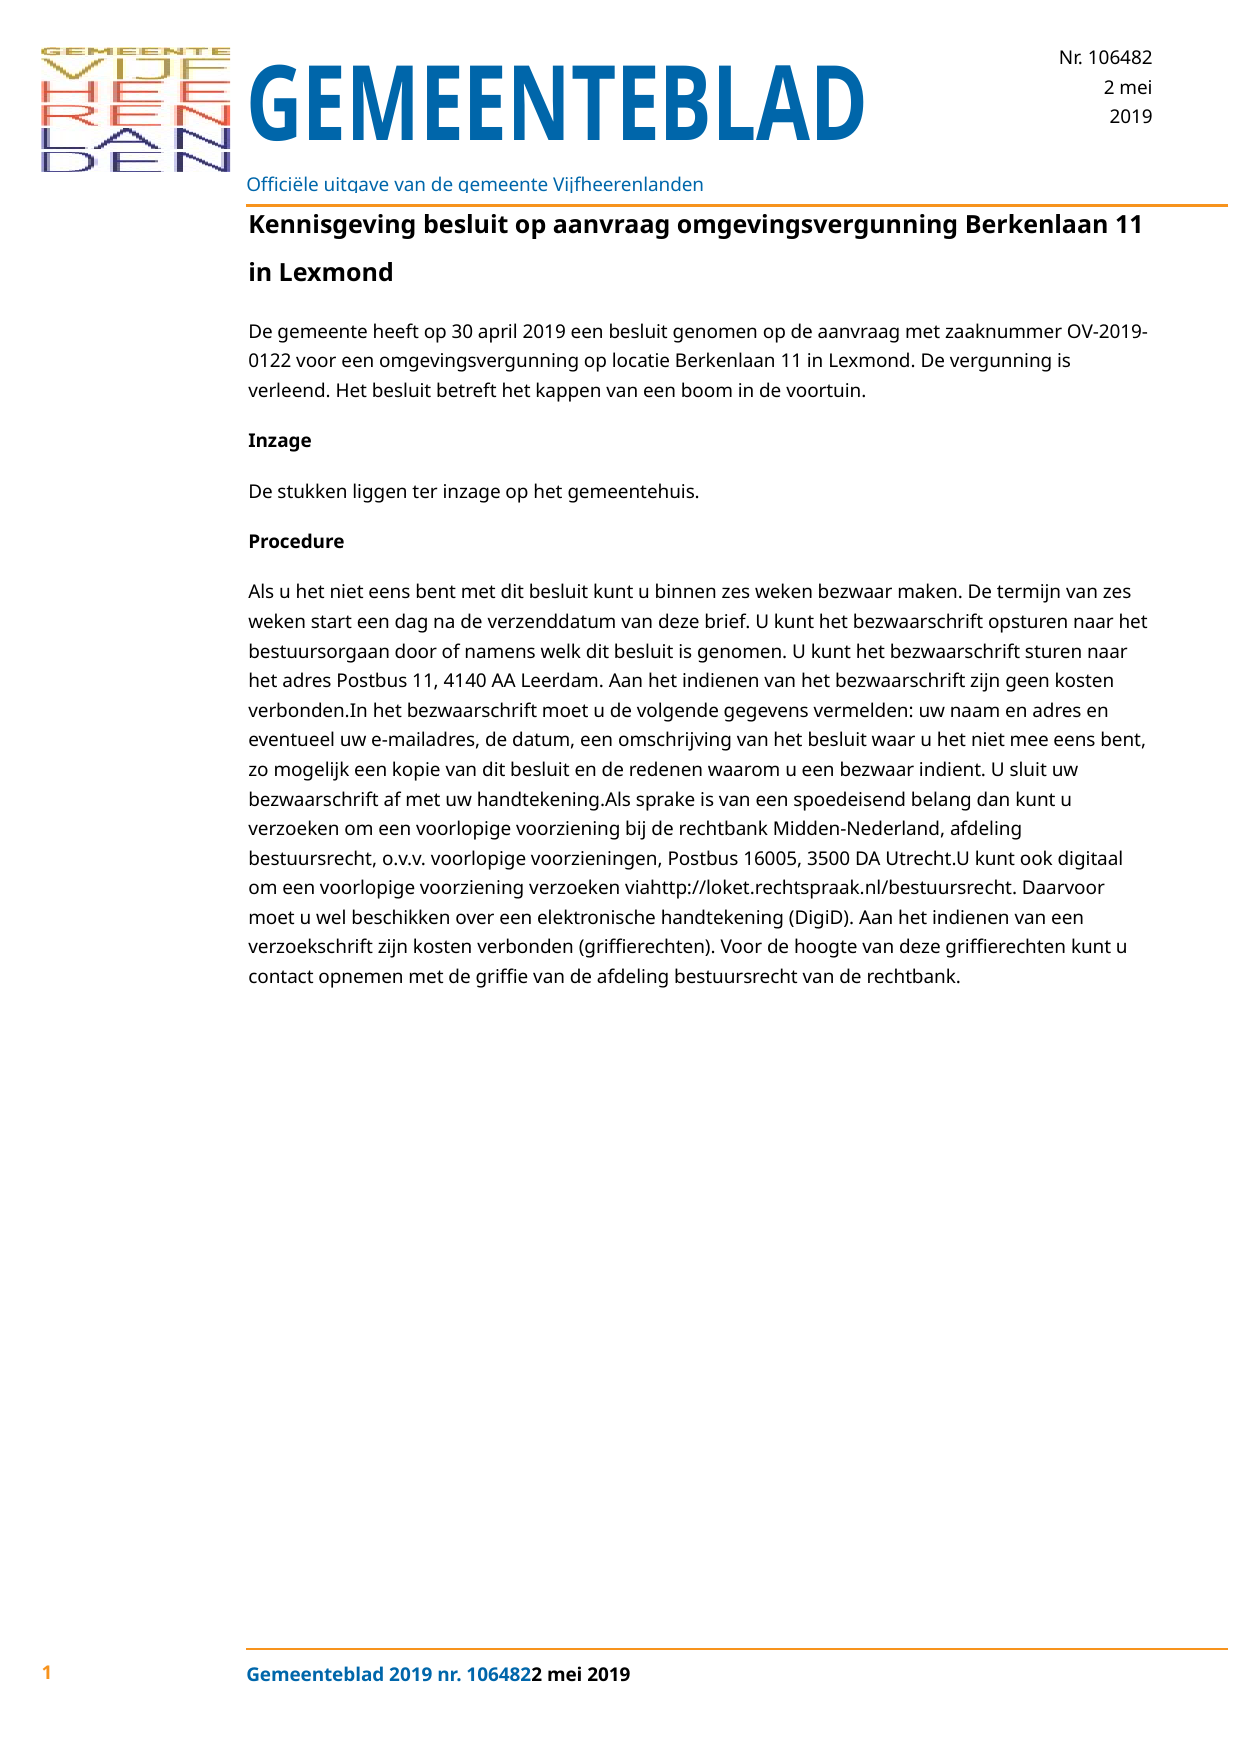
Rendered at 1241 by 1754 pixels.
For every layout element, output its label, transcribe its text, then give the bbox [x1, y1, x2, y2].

text Procedure [248, 528, 1152, 554]
text Als u het niet eens bent met dit besluit kunt u binnen zes weken bezwaar maken. De termijn van zes weken start een dag na de verzenddatum van deze brief. U kunt het bezwaarschrift opsturen naar het bestuursorgaan door of namens welk dit besluit is genomen. U kunt het bezwaarschrift sturen naar het adres Postbus 11, 4140 AA Leerdam. Aan het indienen van het bezwaarschrift zijn geen kosten verbonden.In het bezwaarschrift moet u de volgende gegevens vermelden: uw naam en adres en eventueel uw e-mailadres, de datum, een omschrijving van het besluit waar u het niet mee eens bent, zo mogelijk een kopie van dit besluit en de redenen waarom u een bezwaar indient. U sluit uw bezwaarschrift af met uw handtekening.Als sprake is van een spoedeisend belang dan kunt u verzoeken om een voorlopige voorziening bij de rechtbank Midden-Nederland, afdeling bestuursrecht, o.v.v. voorlopige voorzieningen, Postbus 16005, 3500 DA Utrecht.U kunt ook digitaal om een voorlopige voorziening verzoeken viahttp://loket.rechtspraak.nl/bestuursrecht. Daarvoor moet u wel beschikken over een elektronische handtekening (DigiD). Aan het indienen van een verzoekschrift zijn kosten verbonden (griffierechten). Voor de hoogte van deze griffierechten kunt u contact opnemen met de griffie van de afdeling bestuursrecht van de rechtbank. [248, 579, 1152, 989]
text Kennisgeving besluit op aanvraag omgevingsvergunning Berkenlaan 11 in Lexmond [248, 207, 1152, 288]
picture [41, 47, 231, 172]
text De stukken liggen ter inzage op het gemeentehuis. [248, 478, 1152, 504]
text De gemeente heeft op 30 april 2019 een besluit genomen op de aanvraag met zaaknummer OV-2019-0122 voor een omgevingsvergunning op locatie Berkenlaan 11 in Lexmond. De vergunning is verleend. Het besluit betreft het kappen van een boom in de voortuin. [248, 318, 1152, 403]
text Inzage [248, 427, 1152, 453]
